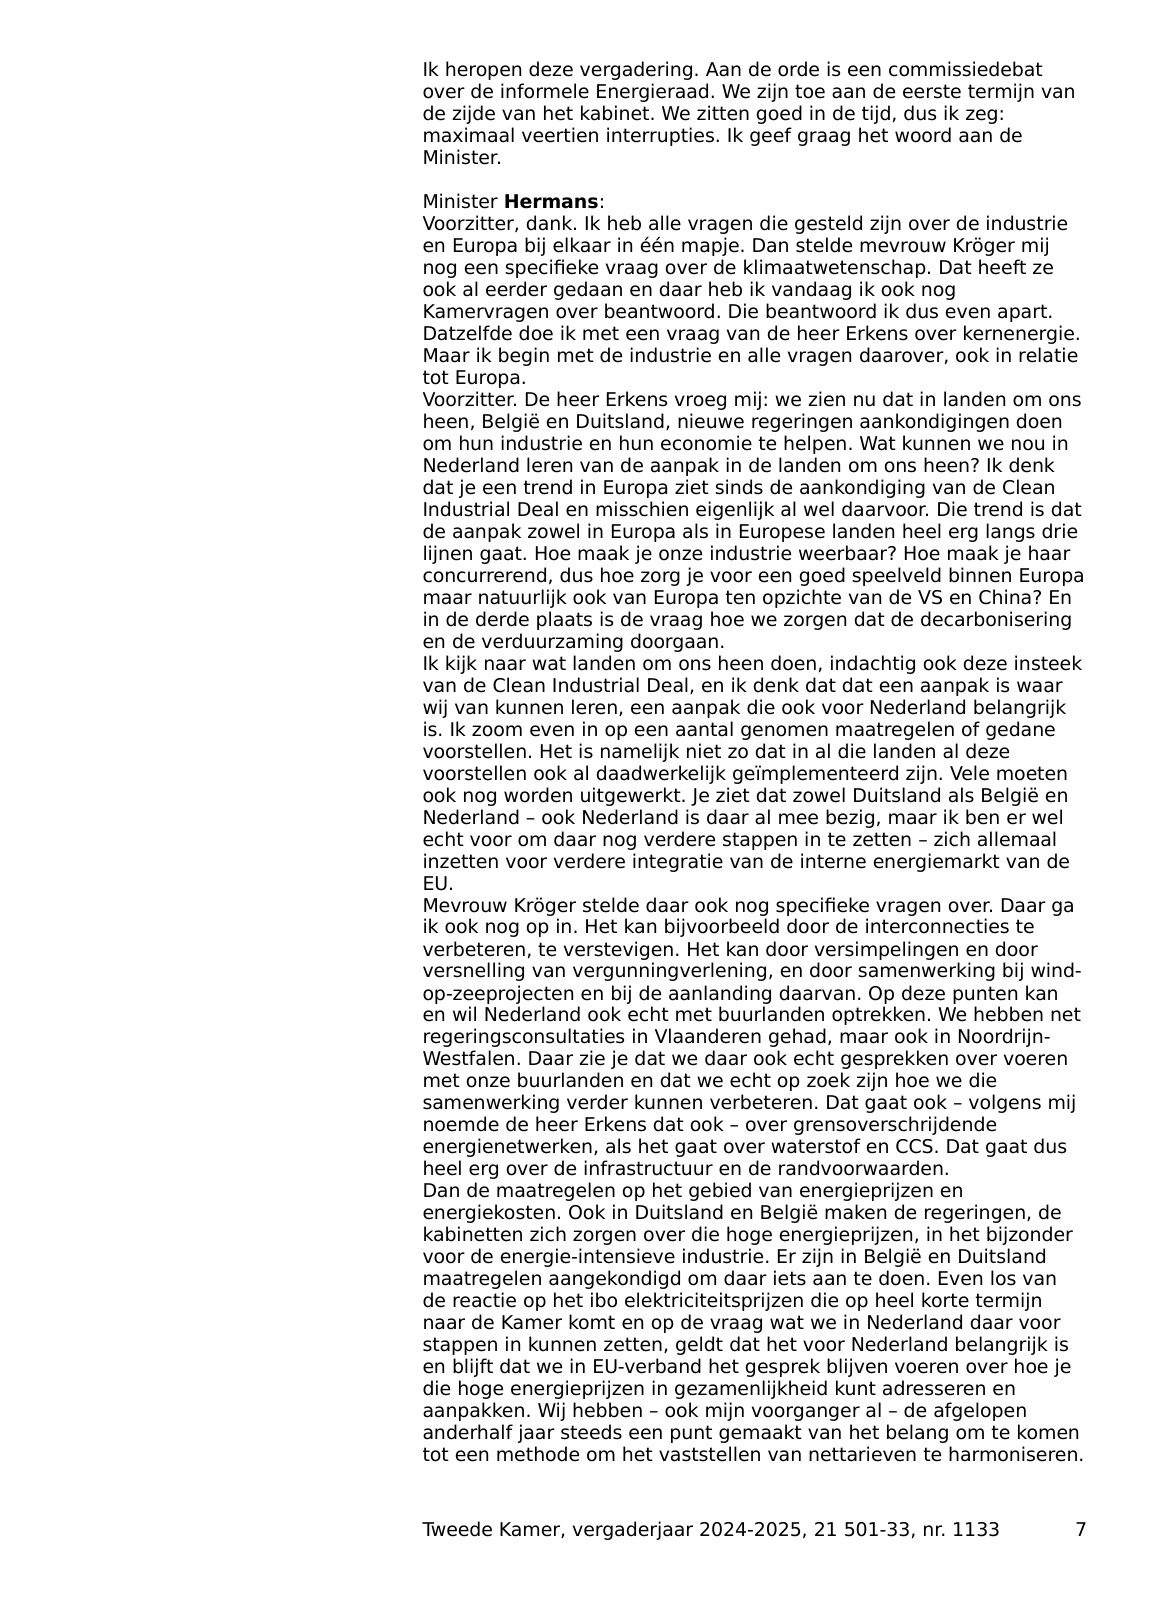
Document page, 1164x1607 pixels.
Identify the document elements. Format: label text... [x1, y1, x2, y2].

text Voorzitter, dank. Ik heb alle vragen die gesteld zijn over de industrie en Europa bij elkaar in één mapje. Dan stelde mevrouw Kröger mij nog een specifieke vraag over de klimaatwetenschap. Dat heeft ze ook al eerder gedaan en daar heb ik vandaag ik ook nog Kamervragen over beantwoord. Die beantwoord ik dus even apart. Datzelfde doe ik met een vraag van de heer Erkens over kernenergie. Maar ik begin met de industrie en alle vragen daarover, ook in relatie tot Europa. [422, 213, 1087, 389]
text Minister Hermans: [422, 191, 1087, 213]
text Dan de maatregelen op het gebied van energieprijzen en energiekosten. Ook in Duitsland en België maken de regeringen, de kabinetten zich zorgen over die hoge energieprijzen, in het bijzonder voor de energie-intensieve industrie. Er zijn in België en Duitsland maatregelen aangekondigd om daar iets aan te doen. Even los van de reactie op het ibo elektriciteitsprijzen die op heel korte termijn naar de Kamer komt en op de vraag wat we in Nederland daar voor stappen in kunnen zetten, geldt dat het voor Nederland belangrijk is en blijft dat we in EU-verband het gesprek blijven voeren over hoe je die hoge energieprijzen in gezamenlijkheid kunt adresseren en aanpakken. Wij hebben – ook mijn voorganger al – de afgelopen anderhalf jaar steeds een punt gemaakt van het belang om te komen tot een methode om het vaststellen van nettarieven te harmoniseren. [422, 1180, 1087, 1466]
text Voorzitter. De heer Erkens vroeg mij: we zien nu dat in landen om ons heen, België en Duitsland, nieuwe regeringen aankondigingen doen om hun industrie en hun economie te helpen. Wat kunnen we nou in Nederland leren van de aanpak in de landen om ons heen? Ik denk dat je een trend in Europa ziet sinds de aankondiging van de Clean Industrial Deal en misschien eigenlijk al wel daarvoor. Die trend is dat de aanpak zowel in Europa als in Europese landen heel erg langs drie lijnen gaat. Hoe maak je onze industrie weerbaar? Hoe maak je haar concurrerend, dus hoe zorg je voor een goed speelveld binnen Europa maar natuurlijk ook van Europa ten opzichte van de VS en China? En in de derde plaats is de vraag hoe we zorgen dat de decarbonisering en de verduurzaming doorgaan. [422, 389, 1087, 653]
text Ik heropen deze vergadering. Aan de orde is een commissiedebat over de informele Energieraad. We zijn toe aan de eerste termijn van de zijde van het kabinet. We zitten goed in de tijd, dus ik zeg: maximaal veertien interrupties. Ik geef graag het woord aan de Minister. [422, 59, 1087, 169]
text Mevrouw Kröger stelde daar ook nog specifieke vragen over. Daar ga ik ook nog op in. Het kan bijvoorbeeld door de interconnecties te verbeteren, te verstevigen. Het kan door versimpelingen en door versnelling van vergunningverlening, en door samenwerking bij wind-op-zeeprojecten en bij de aanlanding daarvan. Op deze punten kan en wil Nederland ook echt met buurlanden optrekken. We hebben net regeringsconsultaties in Vlaanderen gehad, maar ook in Noordrijn-Westfalen. Daar zie je dat we daar ook echt gesprekken over voeren met onze buurlanden en dat we echt op zoek zijn hoe we die samenwerking verder kunnen verbeteren. Dat gaat ook – volgens mij noemde de heer Erkens dat ook – over grensoverschrijdende energienetwerken, als het gaat over waterstof en CCS. Dat gaat dus heel erg over de infrastructuur en de randvoorwaarden. [422, 894, 1087, 1180]
text Ik kijk naar wat landen om ons heen doen, indachtig ook deze insteek van de Clean Industrial Deal, en ik denk dat dat een aanpak is waar wij van kunnen leren, een aanpak die ook voor Nederland belangrijk is. Ik zoom even in op een aantal genomen maatregelen of gedane voorstellen. Het is namelijk niet zo dat in al die landen al deze voorstellen ook al daadwerkelijk geïmplementeerd zijn. Vele moeten ook nog worden uitgewerkt. Je ziet dat zowel Duitsland als België en Nederland – ook Nederland is daar al mee bezig, maar ik ben er wel echt voor om daar nog verdere stappen in te zetten – zich allemaal inzetten voor verdere integratie van de interne energiemarkt van de EU. [422, 653, 1087, 894]
